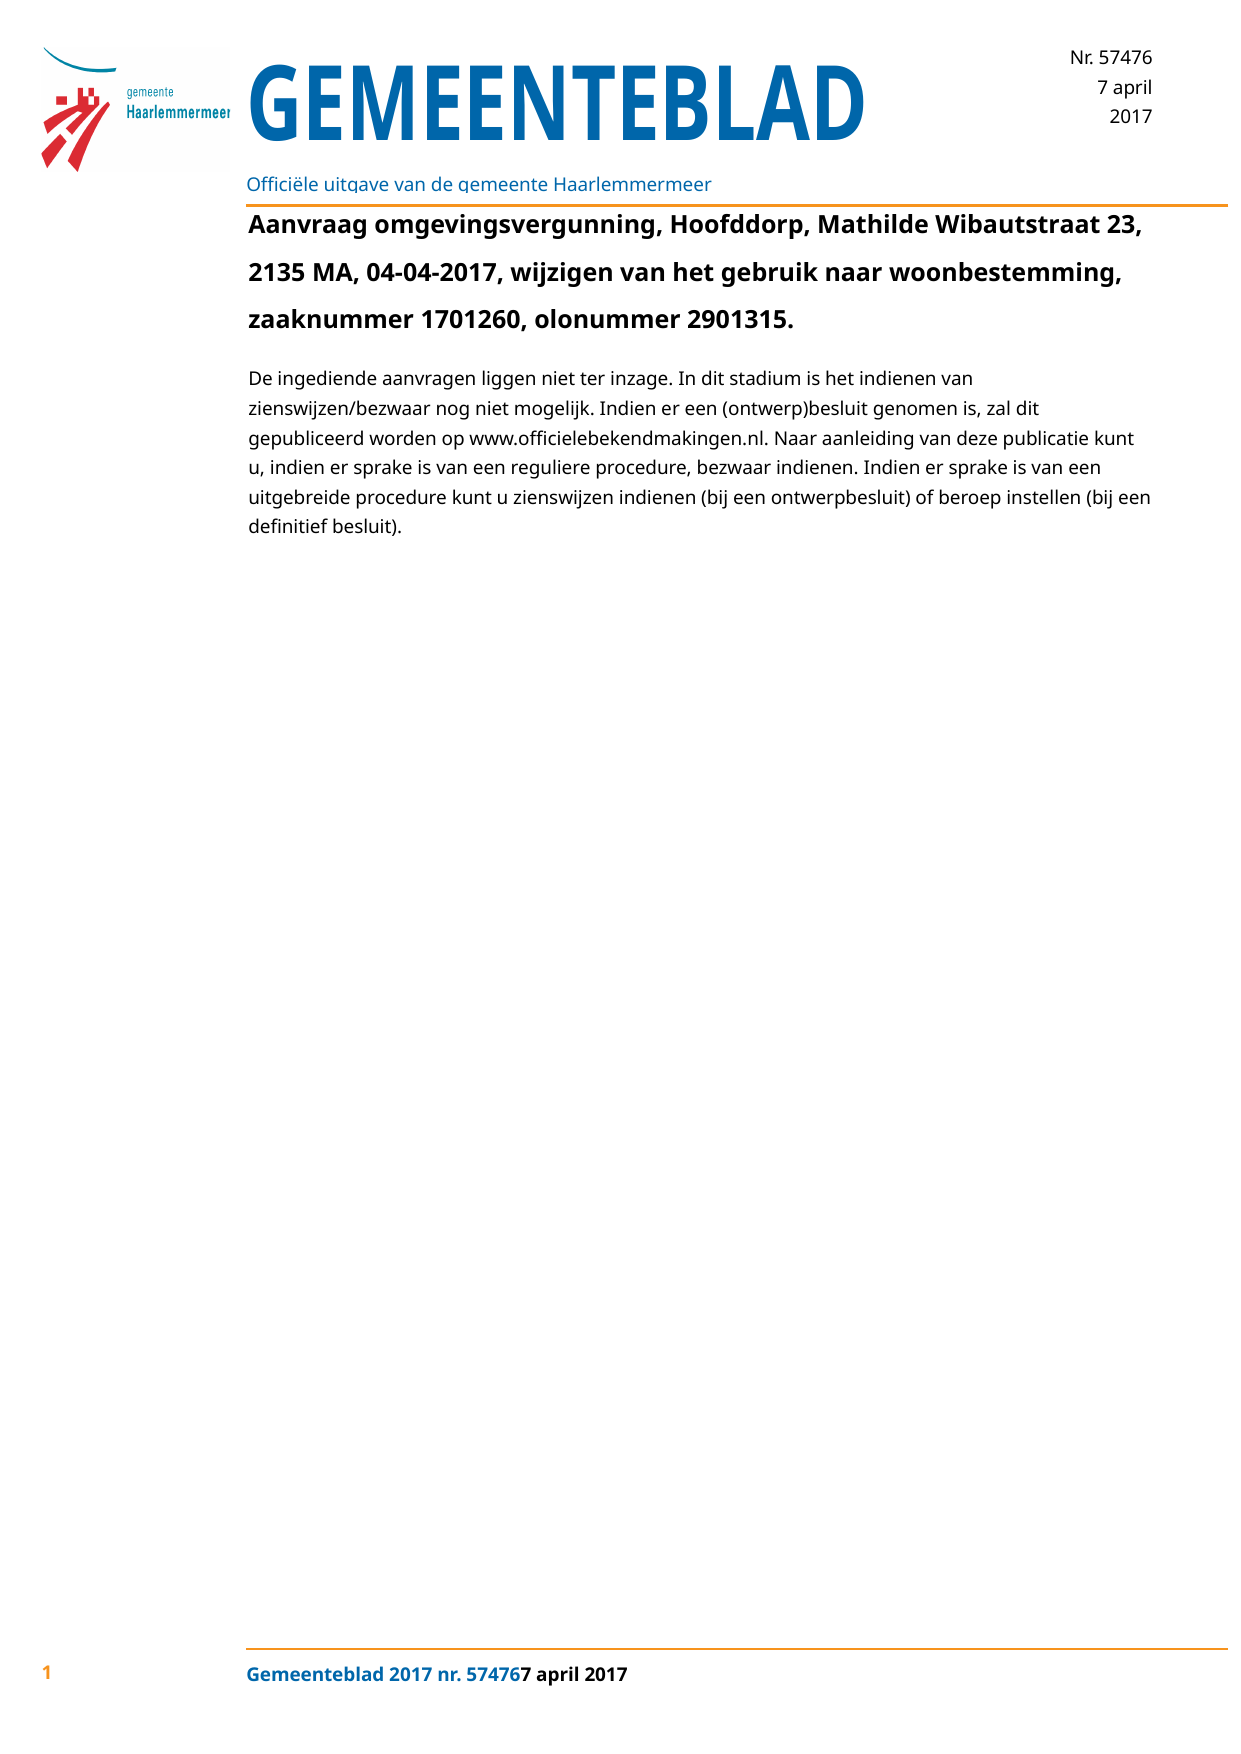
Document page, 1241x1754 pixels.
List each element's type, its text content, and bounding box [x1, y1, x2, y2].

text De ingediende aanvragen liggen niet ter inzage. In dit stadium is het indienen van zienswijzen/bezwaar nog niet mogelijk. Indien er een (ontwerp)besluit genomen is, zal dit gepubliceerd worden op www.officielebekendmakingen.nl. Naar aanleiding van deze publicatie kunt u, indien er sprake is van een reguliere procedure, bezwaar indienen. Indien er sprake is van een uitgebreide procedure kunt u zienswijzen indienen (bij een ontwerpbesluit) of beroep instellen (bij een definitief besluit). [248, 366, 1152, 539]
picture [41, 47, 231, 172]
text Aanvraag omgevingsvergunning, Hoofddorp, Mathilde Wibautstraat 23, 2135 MA, 04-04-2017, wijzigen van het gebruik naar woonbestemming, zaaknummer 1701260, olonummer 2901315. [248, 207, 1152, 336]
